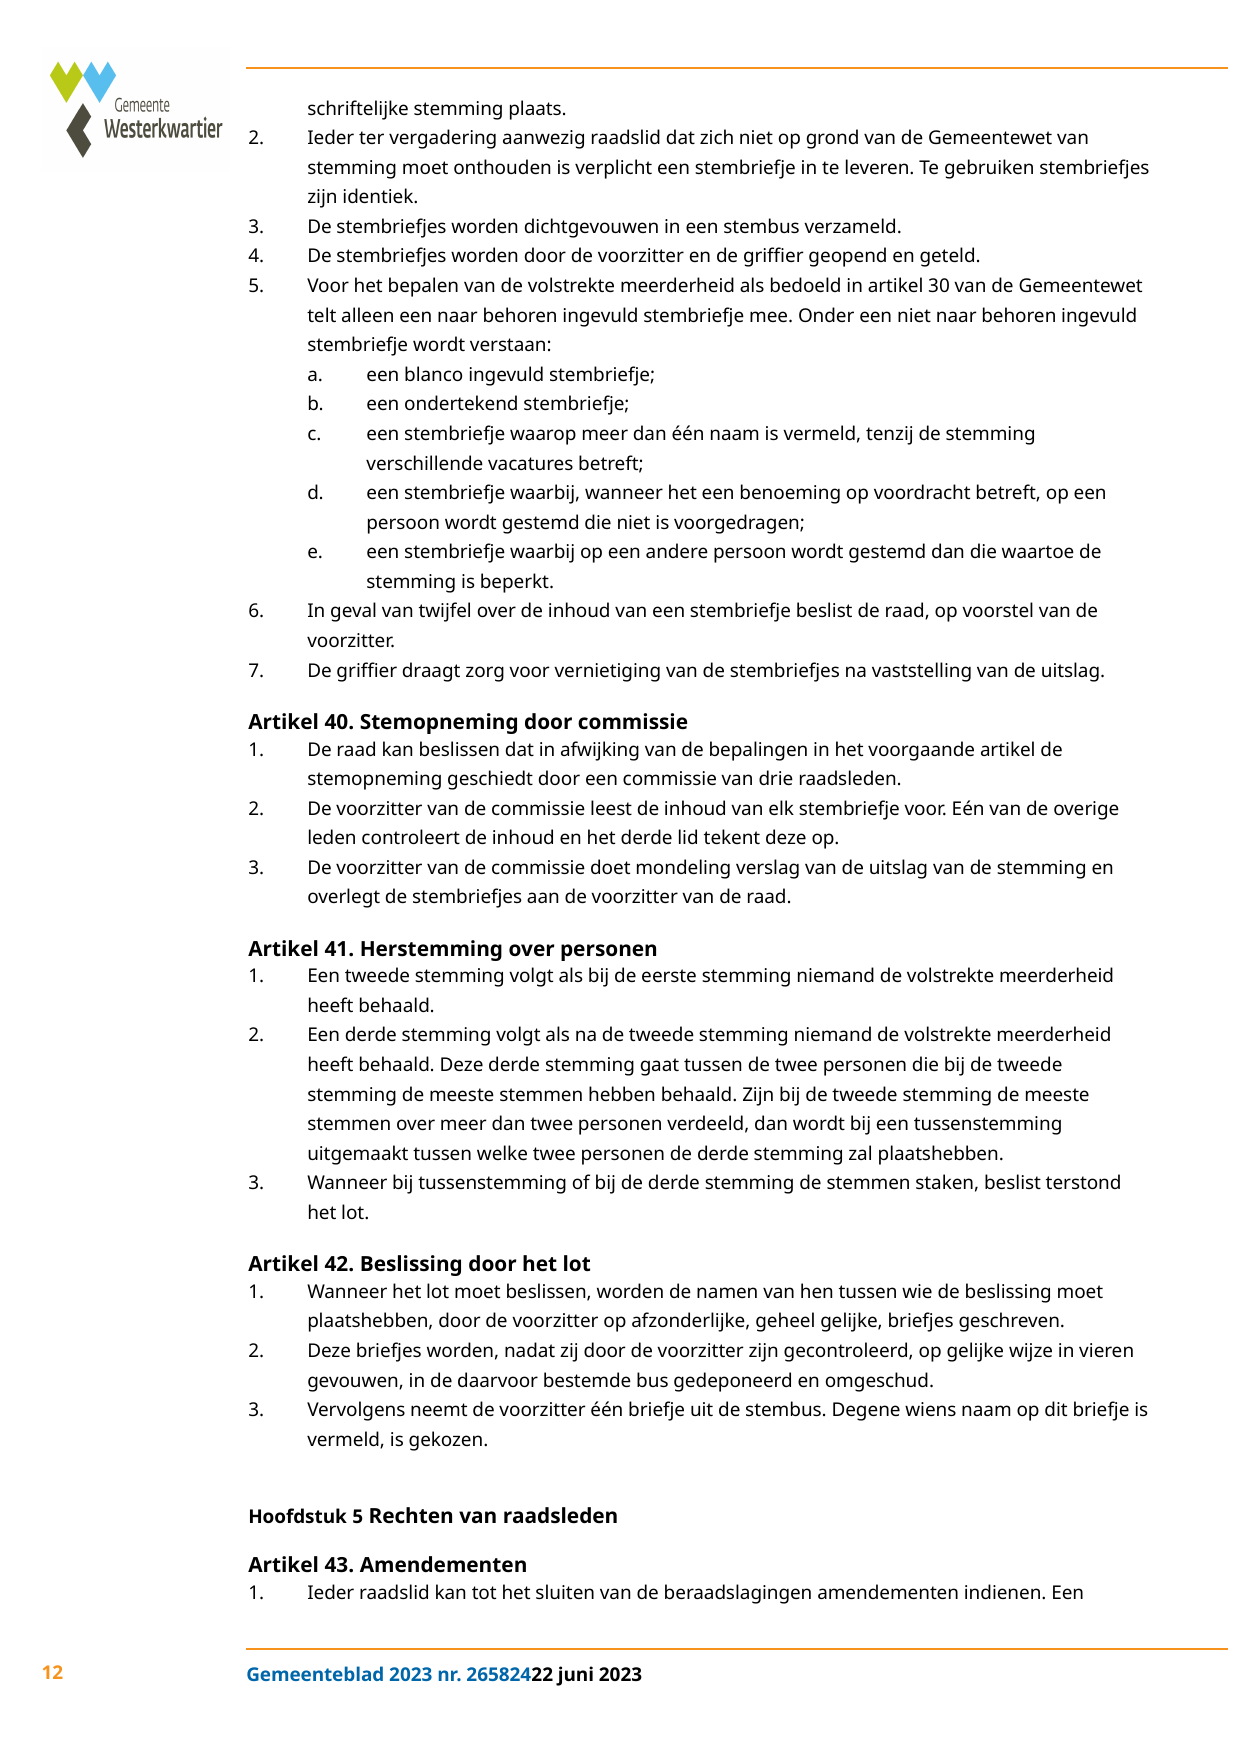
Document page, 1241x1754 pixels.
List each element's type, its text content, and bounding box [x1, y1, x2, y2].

list een stembriefje waarop meer dan één naam is vermeld, tenzij de stemming verschillende vacatures betreft; [307, 420, 1152, 476]
list een stembriefje waarbij op een andere persoon wordt gestemd dan die waartoe de stemming is beperkt. [307, 538, 1152, 594]
list een blanco ingevuld stembriefje; [307, 361, 1152, 387]
list De voorzitter van de commissie doet mondeling verslag van de uitslag van de stemming en overlegt de stembriefjes aan de voorzitter van de raad. [248, 854, 1152, 909]
list Een derde stemming volgt als na de tweede stemming niemand de volstrekte meerderheid heeft behaald. Deze derde stemming gaat tussen de twee personen die bij de tweede stemming de meeste stemmen hebben behaald. Zijn bij de tweede stemming de meeste stemmen over meer dan twee personen verdeeld, dan wordt bij een tussenstemming uitgemaakt tussen welke twee personen de derde stemming zal plaatshebben. [248, 1022, 1152, 1166]
list Wanneer bij tussenstemming of bij de derde stemming de stemmen staken, beslist terstond het lot. [248, 1169, 1152, 1225]
list Een tweede stemming volgt als bij de eerste stemming niemand de volstrekte meerderheid heeft behaald. [248, 962, 1152, 1018]
text Artikel 40. Stemopneming door commissie [248, 707, 1152, 736]
list een ondertekend stembriefje; [307, 391, 1152, 416]
list De stembriefjes worden door de voorzitter en de griffier geopend en geteld. [248, 243, 1152, 268]
text Artikel 41. Herstemming over personen [248, 934, 1152, 962]
list Deze briefjes worden, nadat zij door de voorzitter zijn gecontroleerd, op gelijke wijze in vieren gevouwen, in de daarvoor bestemde bus gedeponeerd en omgeschud. [248, 1337, 1152, 1392]
list Vervolgens neemt de voorzitter één briefje uit de stembus. Degene wiens naam op dit briefje is vermeld, is gekozen. [248, 1396, 1152, 1452]
text Hoofdstuk 5 Rechten van raadsleden [248, 1501, 1152, 1529]
list De raad kan beslissen dat in afwijking van de bepalingen in het voorgaande artikel de stemopneming geschiedt door een commissie van drie raadsleden. [248, 736, 1152, 791]
list Wanneer het lot moet beslissen, worden de namen van hen tussen wie de beslissing moet plaatshebben, door de voorzitter op afzonderlijke, geheel gelijke, briefjes geschreven. [248, 1278, 1152, 1333]
text Artikel 42. Beslissing door het lot [248, 1249, 1152, 1278]
text Artikel 43. Amendementen [248, 1550, 1152, 1579]
list Voor het bepalen van de volstrekte meerderheid als bedoeld in artikel 30 van de Gemeentewet telt alleen een naar behoren ingevuld stembriefje mee. Onder een niet naar behoren ingevuld stembriefje wordt verstaan: [248, 272, 1152, 357]
list schriftelijke stemming plaats. [248, 95, 1152, 121]
list De griffier draagt zorg voor vernietiging van de stembriefjes na vaststelling van de uitslag. [248, 657, 1152, 683]
list De stembriefjes worden dichtgevouwen in een stembus verzameld. [248, 213, 1152, 239]
list De voorzitter van de commissie leest de inhoud van elk stembriefje voor. Eén van de overige leden controleert de inhoud en het derde lid tekent deze op. [248, 795, 1152, 850]
list Ieder raadslid kan tot het sluiten van de beraadslagingen amendementen indienen. Een [248, 1579, 1152, 1604]
list In geval van twijfel over de inhoud van een stembriefje beslist de raad, op voorstel van de voorzitter. [248, 598, 1152, 653]
picture [41, 47, 231, 172]
list een stembriefje waarbij, wanneer het een benoeming op voordracht betreft, op een persoon wordt gestemd die niet is voorgedragen; [307, 479, 1152, 535]
list Ieder ter vergadering aanwezig raadslid dat zich niet op grond van de Gemeentewet van stemming moet onthouden is verplicht een stembriefje in te leveren. Te gebruiken stembriefjes zijn identiek. [248, 124, 1152, 209]
